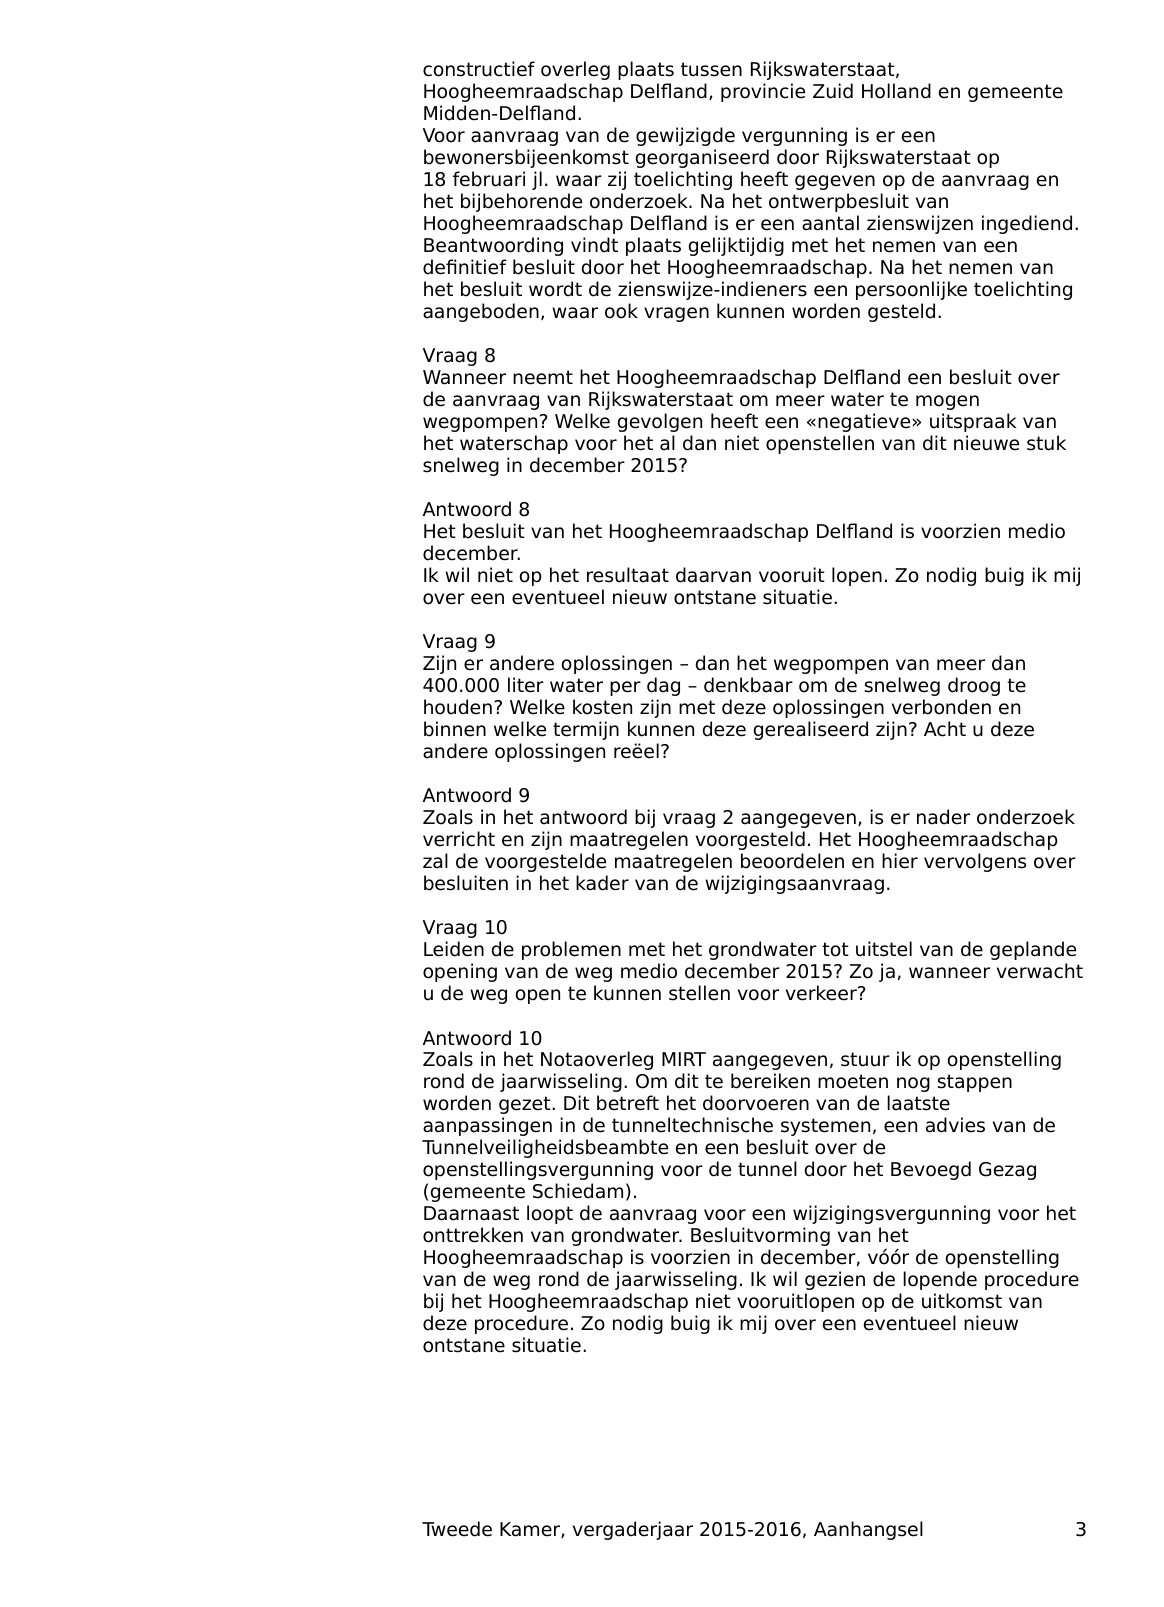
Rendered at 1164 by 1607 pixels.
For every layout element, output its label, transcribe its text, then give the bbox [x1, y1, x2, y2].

text Het besluit van het Hoogheemraadschap Delfland is voorzien medio december. [422, 521, 1087, 565]
text Leiden de problemen met het grondwater tot uitstel van de geplande opening van de weg medio december 2015? Zo ja, wanneer verwacht u de weg open te kunnen stellen voor verkeer? [422, 939, 1087, 1005]
text Wanneer neemt het Hoogheemraadschap Delfland een besluit over de aanvraag van Rijkswaterstaat om meer water te mogen wegpompen? Welke gevolgen heeft een «negatieve» uitspraak van het waterschap voor het al dan niet openstellen van dit nieuwe stuk snelweg in december 2015? [422, 367, 1087, 477]
text constructief overleg plaats tussen Rijkswaterstaat, Hoogheemraadschap Delfland, provincie Zuid Holland en gemeente Midden-Delfland. [422, 59, 1087, 125]
text Vraag 10 [422, 917, 1087, 939]
text Daarnaast loopt de aanvraag voor een wijzigingsvergunning voor het onttrekken van grondwater. Besluitvorming van het Hoogheemraadschap is voorzien in december, vóór de openstelling van de weg rond de jaarwisseling. Ik wil gezien de lopende procedure bij het Hoogheemraadschap niet vooruitlopen op de uitkomst van deze procedure. Zo nodig buig ik mij over een eventueel nieuw ontstane situatie. [422, 1203, 1087, 1357]
text Zijn er andere oplossingen – dan het wegpompen van meer dan 400.000 liter water per dag – denkbaar om de snelweg droog te houden? Welke kosten zijn met deze oplossingen verbonden en binnen welke termijn kunnen deze gerealiseerd zijn? Acht u deze andere oplossingen reëel? [422, 653, 1087, 763]
text Voor aanvraag van de gewijzigde vergunning is er een bewonersbijeenkomst georganiseerd door Rijkswaterstaat op 18 februari jl. waar zij toelichting heeft gegeven op de aanvraag en het bijbehorende onderzoek. Na het ontwerpbesluit van Hoogheemraadschap Delfland is er een aantal zienswijzen ingediend. Beantwoording vindt plaats gelijktijdig met het nemen van een definitief besluit door het Hoogheemraadschap. Na het nemen van het besluit wordt de zienswijze-indieners een persoonlijke toelichting aangeboden, waar ook vragen kunnen worden gesteld. [422, 125, 1087, 323]
text Antwoord 10 [422, 1027, 1087, 1049]
text Vraag 9 [422, 631, 1087, 653]
text Vraag 8 [422, 345, 1087, 367]
text Antwoord 8 [422, 499, 1087, 521]
text Antwoord 9 [422, 785, 1087, 807]
text Zoals in het antwoord bij vraag 2 aangegeven, is er nader onderzoek verricht en zijn maatregelen voorgesteld. Het Hoogheemraadschap zal de voorgestelde maatregelen beoordelen en hier vervolgens over besluiten in het kader van de wijzigingsaanvraag. [422, 807, 1087, 895]
text Ik wil niet op het resultaat daarvan vooruit lopen. Zo nodig buig ik mij over een eventueel nieuw ontstane situatie. [422, 565, 1087, 609]
text Zoals in het Notaoverleg MIRT aangegeven, stuur ik op openstelling rond de jaarwisseling. Om dit te bereiken moeten nog stappen worden gezet. Dit betreft het doorvoeren van de laatste aanpassingen in de tunneltechnische systemen, een advies van de Tunnelveiligheidsbeambte en een besluit over de openstellingsvergunning voor de tunnel door het Bevoegd Gezag (gemeente Schiedam). [422, 1049, 1087, 1203]
